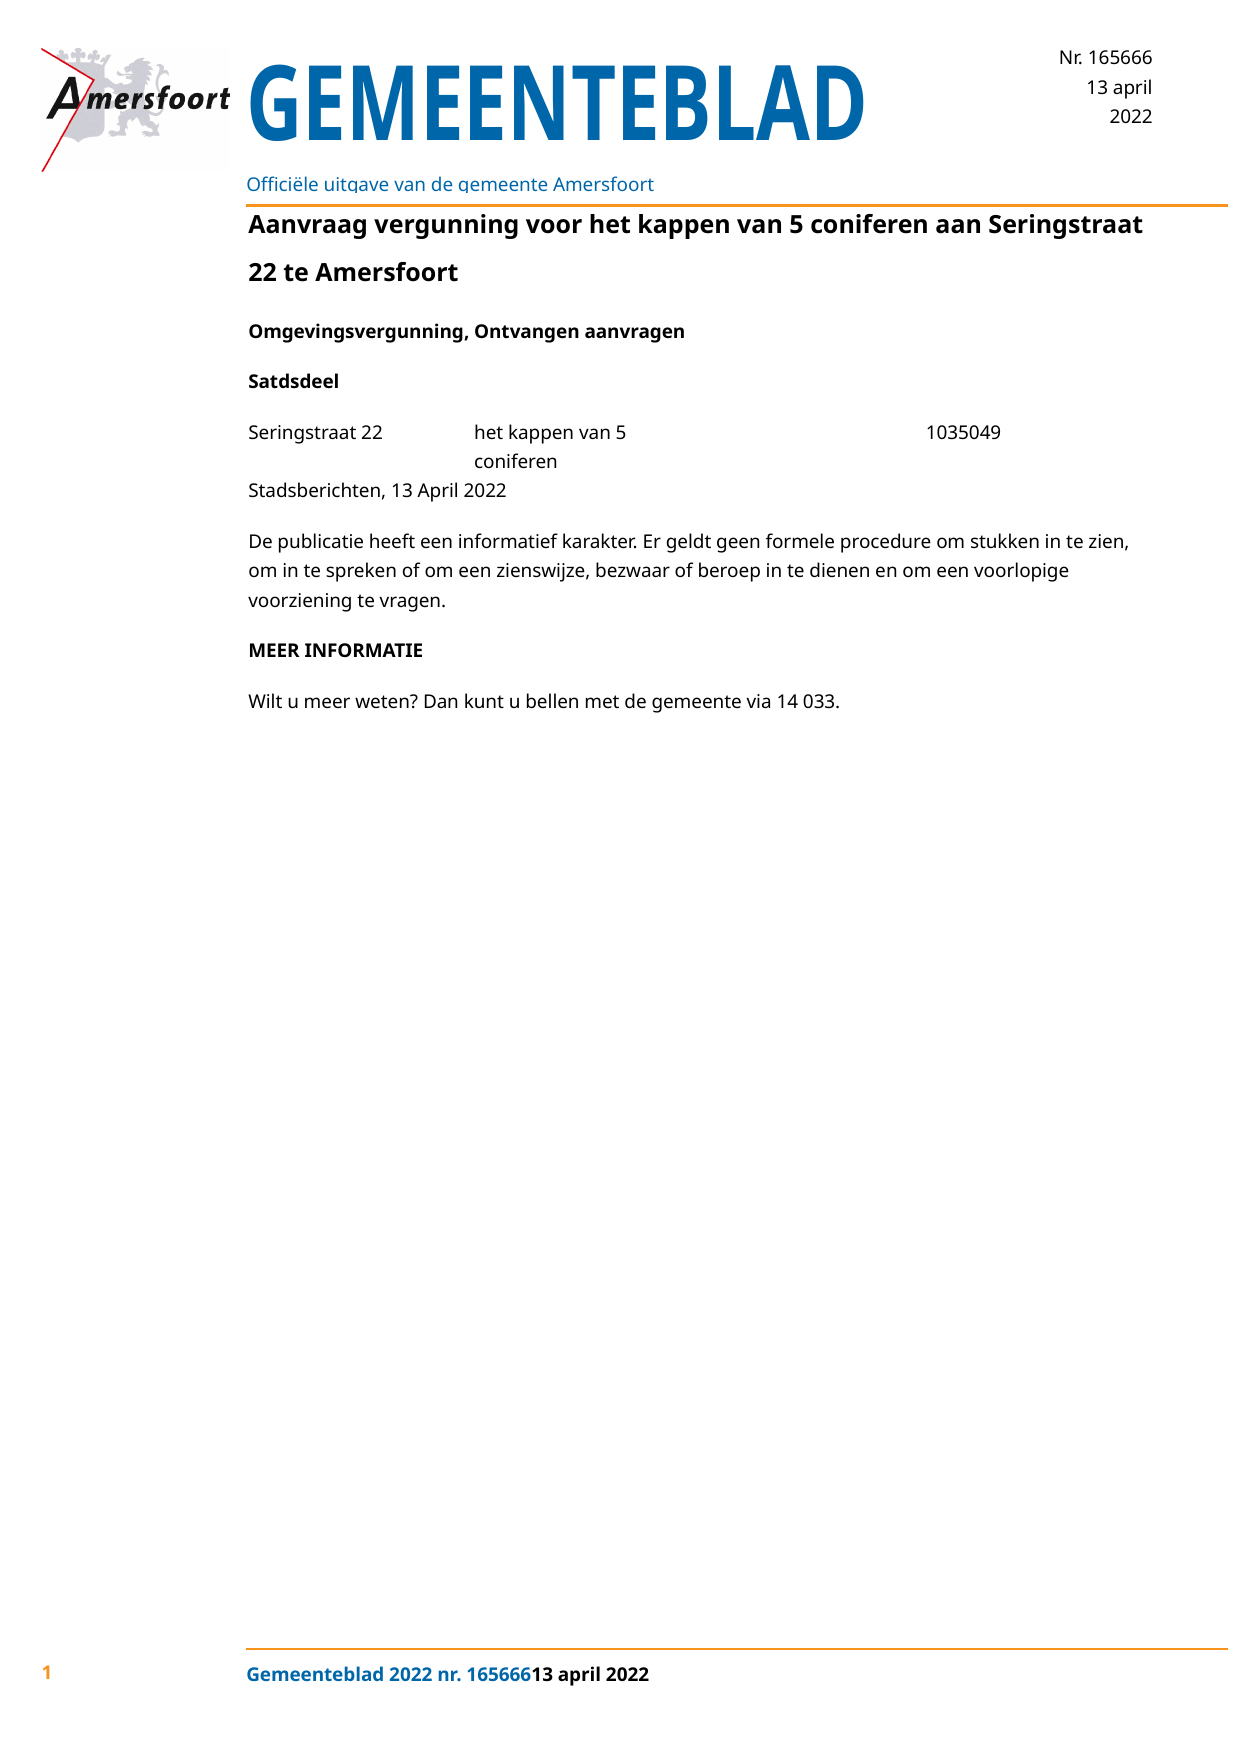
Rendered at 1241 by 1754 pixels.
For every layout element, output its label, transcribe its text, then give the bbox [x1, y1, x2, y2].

text Aanvraag vergunning voor het kappen van 5 coniferen aan Seringstraat 22 te Amersfoort [248, 207, 1152, 288]
table_header 1035049 [926, 419, 1152, 474]
text Stadsberichten, 13 April 2022 [248, 477, 1152, 503]
text Satdsdeel [248, 368, 1152, 394]
table_header Seringstraat 22 [248, 419, 474, 474]
table_header [700, 419, 926, 474]
picture [41, 47, 231, 172]
text Wilt u meer weten? Dan kunt u bellen met de gemeente via 14 033. [248, 688, 1152, 713]
table_header het kappen van 5 coniferen [474, 419, 700, 474]
text De publicatie heeft een informatief karakter. Er geldt geen formele procedure om stukken in te zien, om in te spreken of om een zienswijze, bezwaar of beroep in te dienen en om een voorlopige voorziening te vragen. [248, 528, 1152, 613]
text Omgevingsvergunning, Ontvangen aanvragen [248, 318, 1152, 344]
text MEER INFORMATIE [248, 637, 1152, 663]
